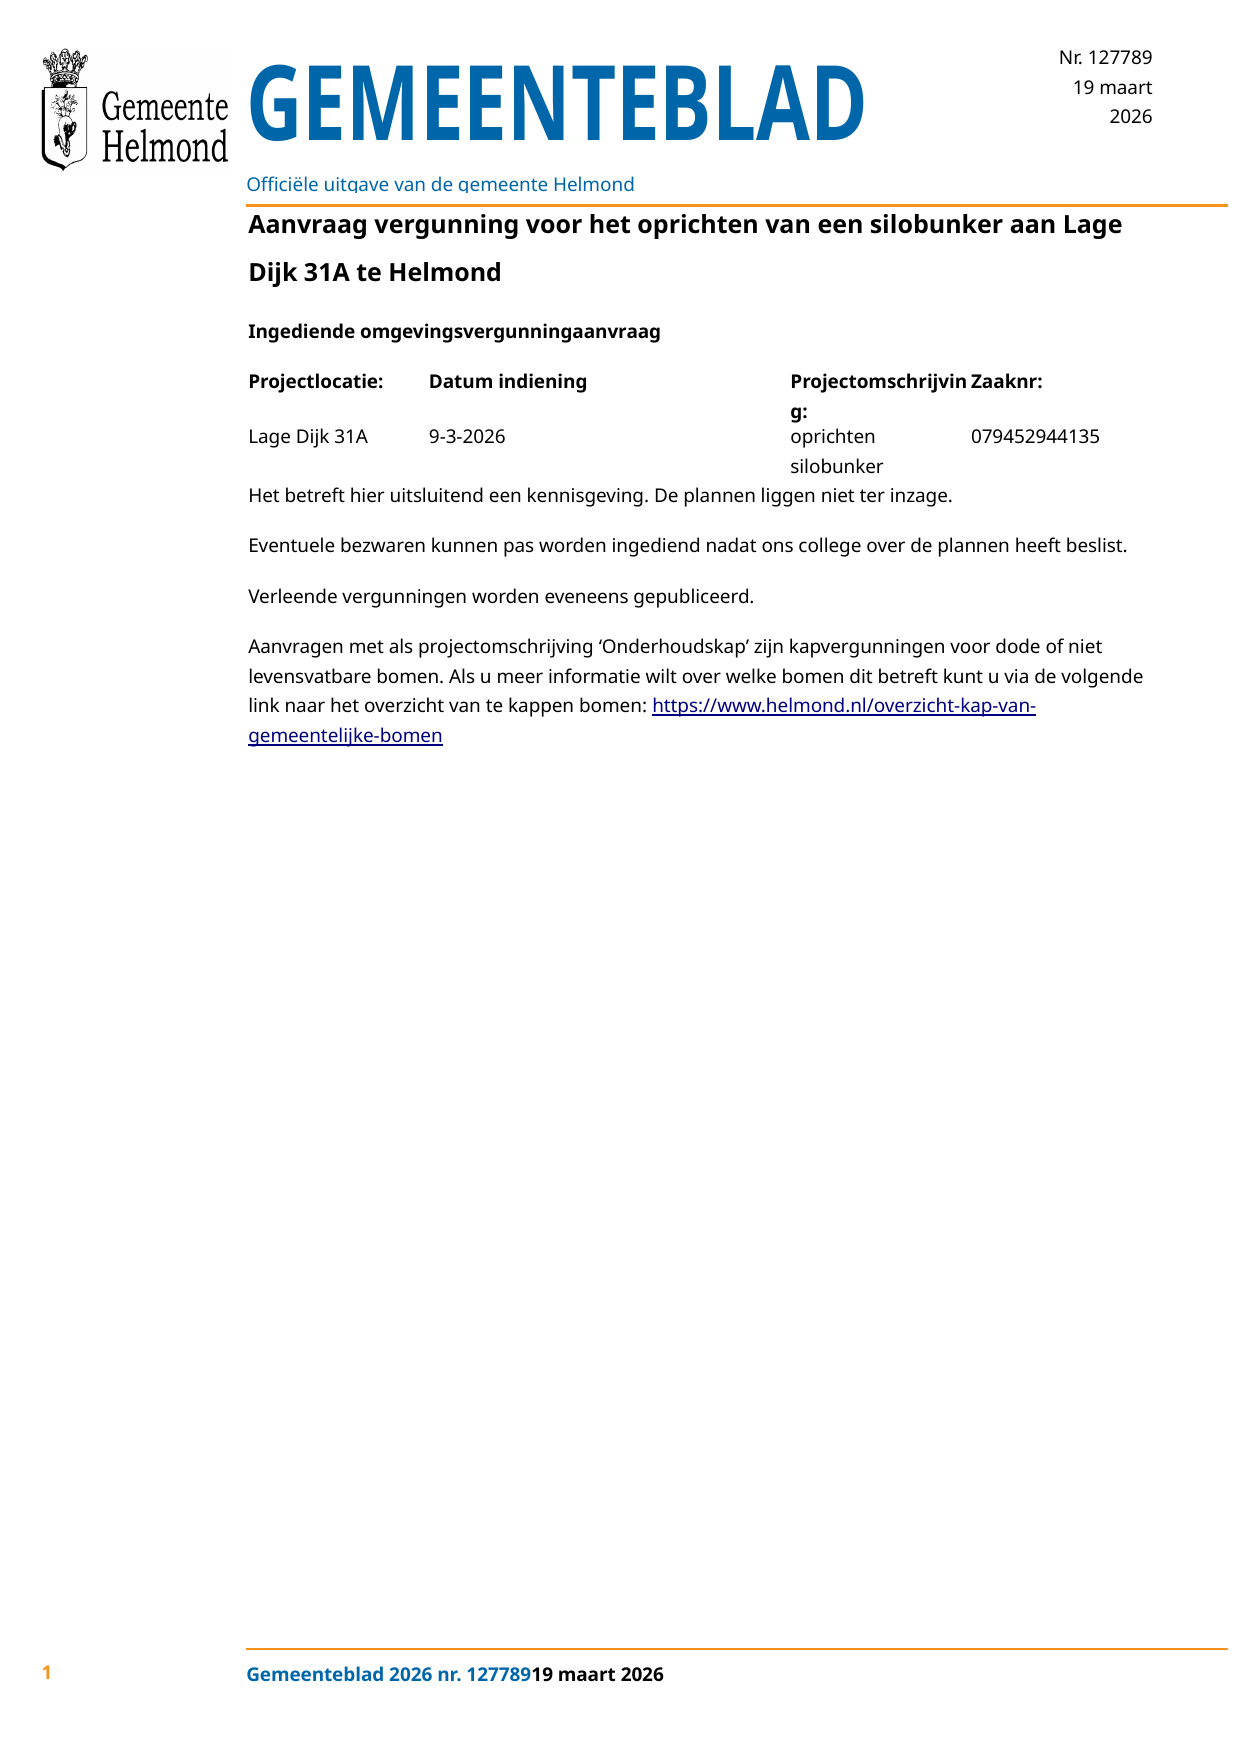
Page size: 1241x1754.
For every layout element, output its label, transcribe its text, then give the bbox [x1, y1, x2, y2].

text Ingediende omgevingsvergunningaanvraag [248, 318, 1152, 344]
text Aanvraag vergunning voor het oprichten van een silobunker aan Lage Dijk 31A te Helmond [248, 207, 1152, 288]
table_header Projectlocatie: [248, 369, 429, 424]
table_header Datum indiening [429, 369, 609, 424]
table_cell 9-3-2026 [429, 424, 609, 479]
text Het betreft hier uitsluitend een kennisgeving. De plannen liggen niet ter inzage. [248, 482, 1152, 508]
table_header [609, 369, 790, 424]
text Verleende vergunningen worden eveneens gepubliceerd. [248, 583, 1152, 609]
text Aanvragen met als projectomschrijving ‘Onderhoudskap’ zijn kapvergunningen voor dode of niet levensvatbare bomen. Als u meer informatie wilt over welke bomen dit betreft kunt u via de volgende link naar het overzicht van te kappen bomen: https://www.helmond.nl/overzicht-kap-van-gemeentelijke-bomen [248, 633, 1152, 748]
picture [41, 47, 231, 172]
table_header Zaaknr: [971, 369, 1152, 424]
table_cell Lage Dijk 31A [248, 424, 429, 479]
table_header Projectomschrijving: [790, 369, 971, 424]
table_cell 079452944135 [971, 424, 1152, 479]
text Eventuele bezwaren kunnen pas worden ingediend nadat ons college over de plannen heeft beslist. [248, 533, 1152, 558]
table_cell [609, 424, 790, 479]
table_cell oprichten silobunker [790, 424, 971, 479]
